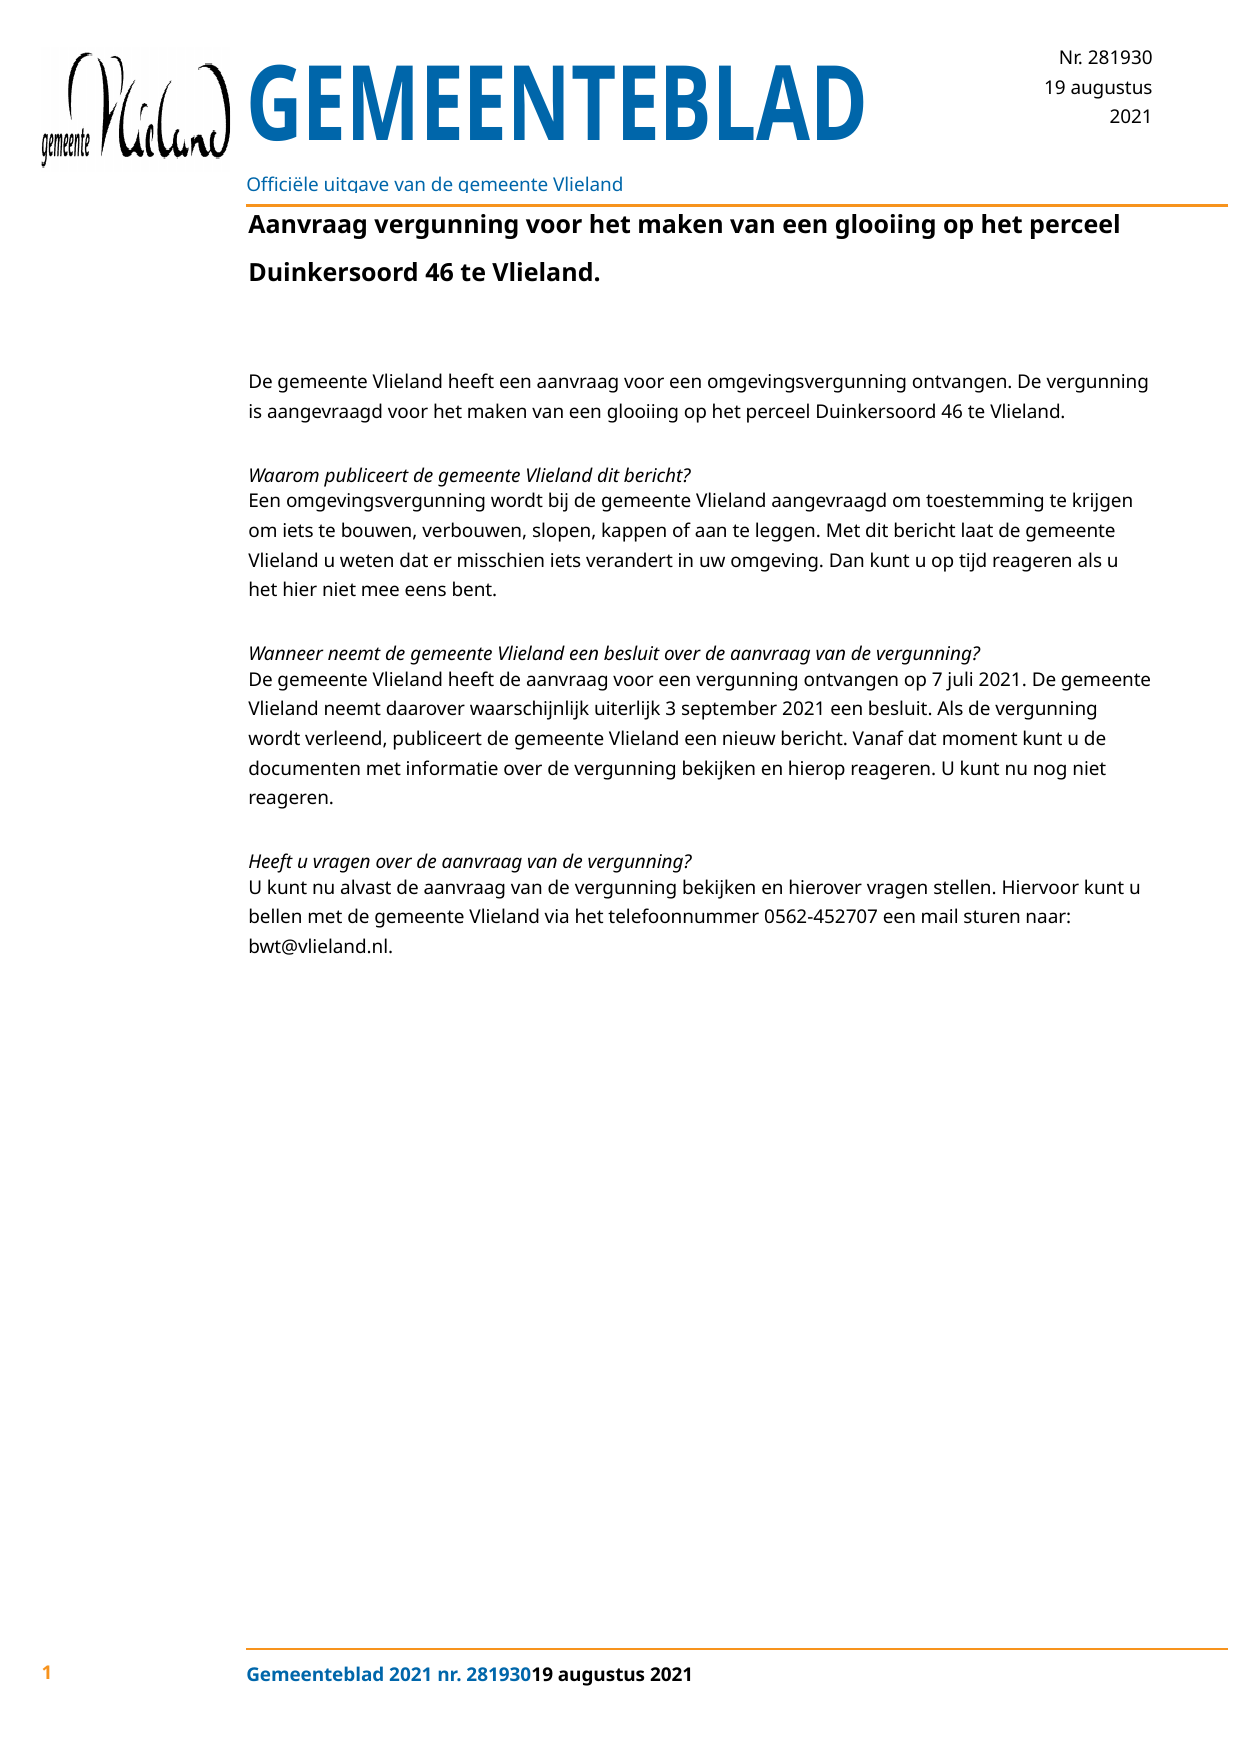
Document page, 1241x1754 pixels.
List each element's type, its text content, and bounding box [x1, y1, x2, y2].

text Waarom publiceert de gemeente Vlieland dit bericht? [248, 462, 1152, 488]
text De gemeente Vlieland heeft de aanvraag voor een vergunning ontvangen op 7 juli 2021. De gemeente Vlieland neemt daarover waarschijnlijk uiterlijk 3 september 2021 een besluit. Als de vergunning wordt verleend, publiceert de gemeente Vlieland een nieuw bericht. Vanaf dat moment kunt u de documenten met informatie over de vergunning bekijken en hierop reageren. U kunt nu nog niet reageren. [248, 666, 1152, 810]
text Wanneer neemt de gemeente Vlieland een besluit over de aanvraag van de vergunning? [248, 640, 1152, 666]
text De gemeente Vlieland heeft een aanvraag voor een omgevingsvergunning ontvangen. De vergunning is aangevraagd voor het maken van een glooiing op het perceel Duinkersoord 46 te Vlieland. [248, 368, 1152, 424]
text Heeft u vragen over de aanvraag van de vergunning? [248, 848, 1152, 874]
text Een omgevingsvergunning wordt bij de gemeente Vlieland aangevraagd om toestemming te krijgen om iets te bouwen, verbouwen, slopen, kappen of aan te leggen. Met dit bericht laat de gemeente Vlieland u weten dat er misschien iets verandert in uw omgeving. Dan kunt u op tijd reageren als u het hier niet mee eens bent. [248, 488, 1152, 602]
text Aanvraag vergunning voor het maken van een glooiing op het perceel Duinkersoord 46 te Vlieland. [248, 207, 1152, 288]
picture [41, 47, 231, 172]
text U kunt nu alvast de aanvraag van de vergunning bekijken en hierover vragen stellen. Hiervoor kunt u bellen met de gemeente Vlieland via het telefoonnummer 0562-452707 een mail sturen naar: bwt@vlieland.nl. [248, 874, 1152, 959]
